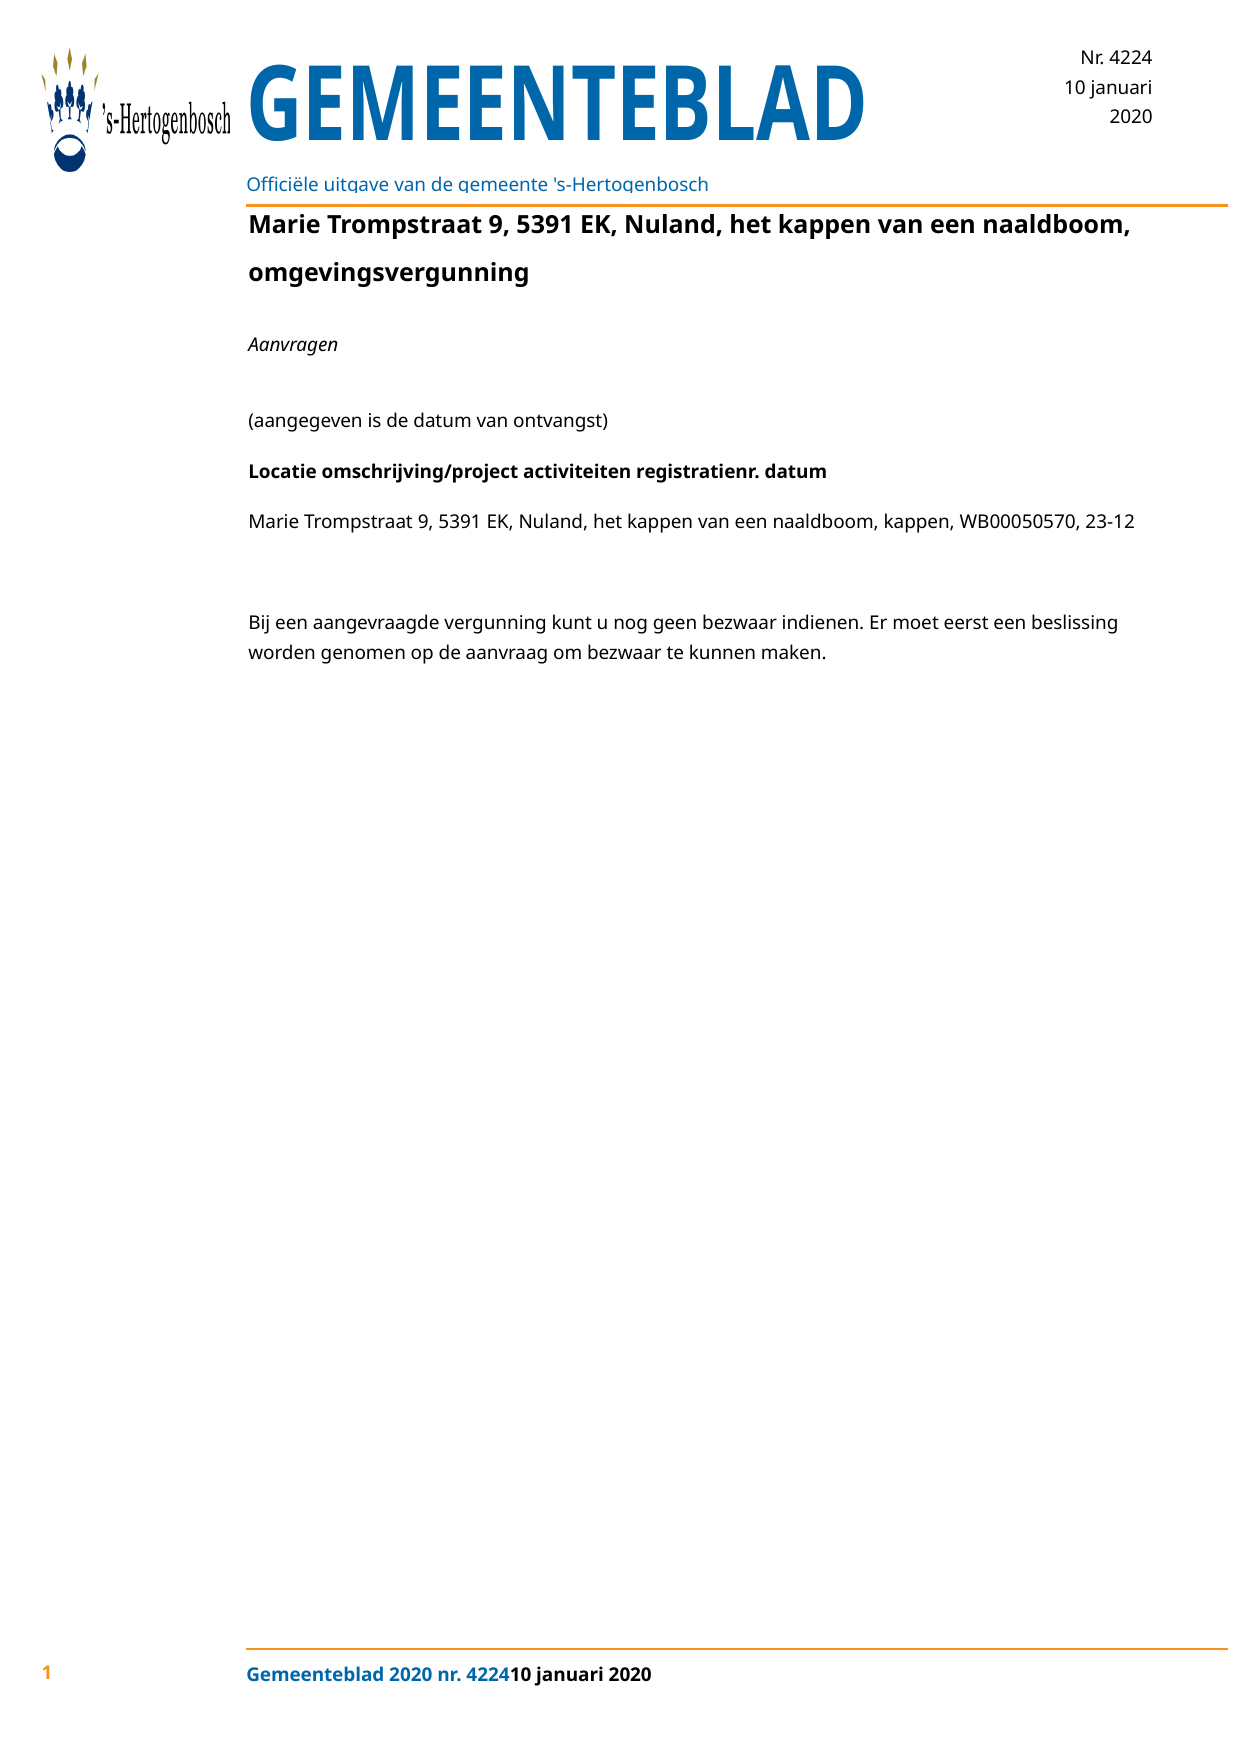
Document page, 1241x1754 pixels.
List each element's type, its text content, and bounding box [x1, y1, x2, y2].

text Locatie omschrijving/project activiteiten registratienr. datum [248, 458, 1152, 484]
picture [41, 47, 231, 172]
text Marie Trompstraat 9, 5391 EK, Nuland, het kappen van een naaldboom, kappen, WB00050570, 23-12 [248, 508, 1152, 534]
text Aanvragen [248, 331, 1152, 357]
text Marie Trompstraat 9, 5391 EK, Nuland, het kappen van een naaldboom, omgevingsvergunning [248, 207, 1152, 288]
text (aangegeven is de datum van ontvangst) [248, 408, 1152, 433]
text Bij een aangevraagde vergunning kunt u nog geen bezwaar indienen. Er moet eerst een beslissing worden genomen op de aanvraag om bezwaar te kunnen maken. [248, 609, 1152, 664]
